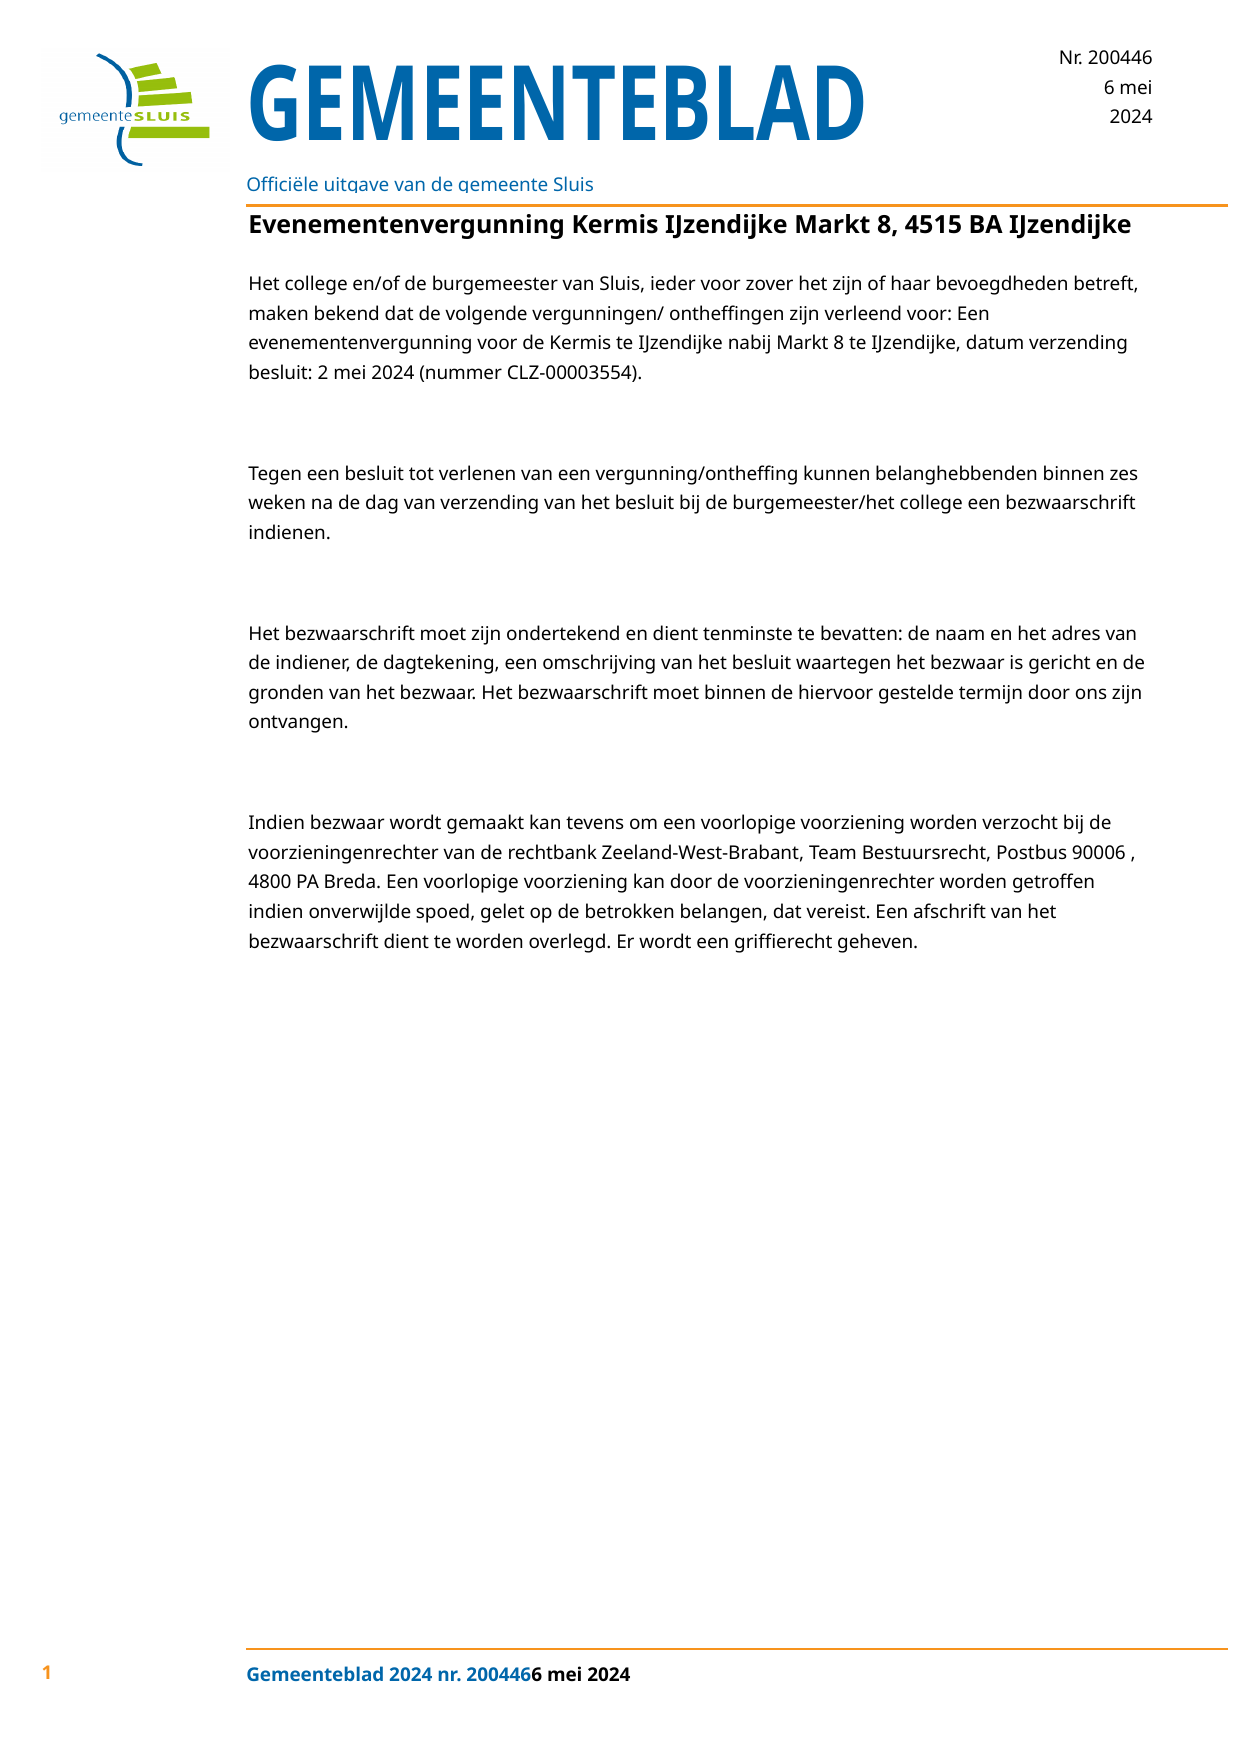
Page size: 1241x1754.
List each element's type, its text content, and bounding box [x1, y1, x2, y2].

picture [41, 47, 231, 172]
text Het bezwaarschrift moet zijn ondertekend en dient tenminste te bevatten: de naam en het adres van de indiener, de dagtekening, een omschrijving van het besluit waartegen het bezwaar is gericht en de gronden van het bezwaar. Het bezwaarschrift moet binnen de hiervoor gestelde termijn door ons zijn ontvangen. [248, 620, 1152, 734]
text Het college en/of de burgemeester van Sluis, ieder voor zover het zijn of haar bevoegdheden betreft, maken bekend dat de volgende vergunningen/ ontheffingen zijn verleend voor: Een evenementenvergunning voor de Kermis te IJzendijke nabij Markt 8 te IJzendijke, datum verzending besluit: 2 mei 2024 (nummer CLZ-00003554). [248, 270, 1152, 385]
text Tegen een besluit tot verlenen van een vergunning/ontheffing kunnen belanghebbenden binnen zes weken na de dag van verzending van het besluit bij de burgemeester/het college een bezwaarschrift indienen. [248, 460, 1152, 545]
text Evenementenvergunning Kermis IJzendijke Markt 8, 4515 BA IJzendijke [248, 207, 1152, 241]
text Indien bezwaar wordt gemaakt kan tevens om een voorlopige voorziening worden verzocht bij de voorzieningenrechter van de rechtbank Zeeland-West-Brabant, Team Bestuursrecht, Postbus 90006 , 4800 PA Breda. Een voorlopige voorziening kan door de voorzieningenrechter worden getroffen indien onverwijlde spoed, gelet op de betrokken belangen, dat vereist. Een afschrift van het bezwaarschrift dient te worden overlegd. Er wordt een griffierecht geheven. [248, 809, 1152, 953]
